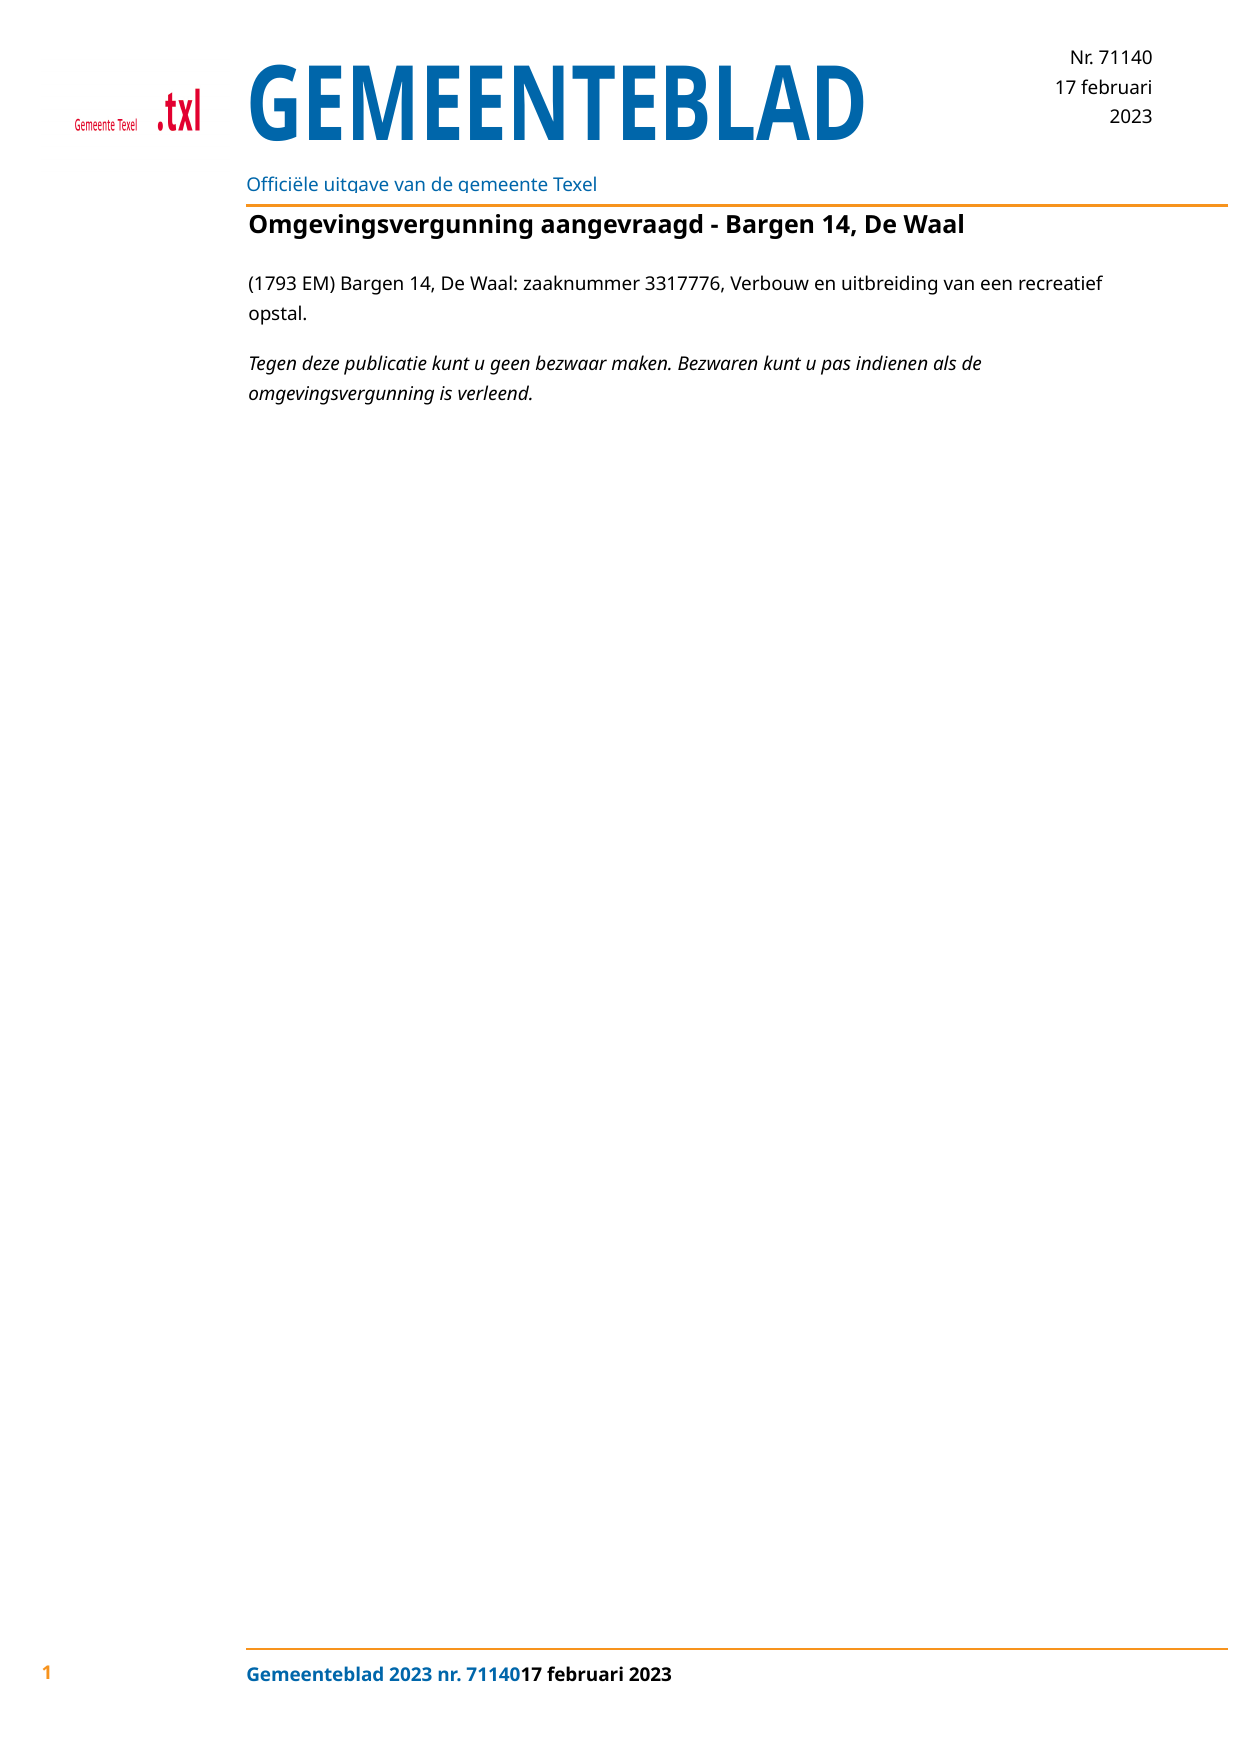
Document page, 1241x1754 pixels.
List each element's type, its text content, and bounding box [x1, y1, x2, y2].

picture [41, 47, 231, 172]
text Tegen deze publicatie kunt u geen bezwaar maken. Bezwaren kunt u pas indienen als de omgevingsvergunning is verleend. [248, 350, 1152, 406]
text (1793 EM) Bargen 14, De Waal: zaaknummer 3317776, Verbouw en uitbreiding van een recreatief opstal. [248, 270, 1152, 326]
text Omgevingsvergunning aangevraagd - Bargen 14, De Waal [248, 207, 1152, 241]
